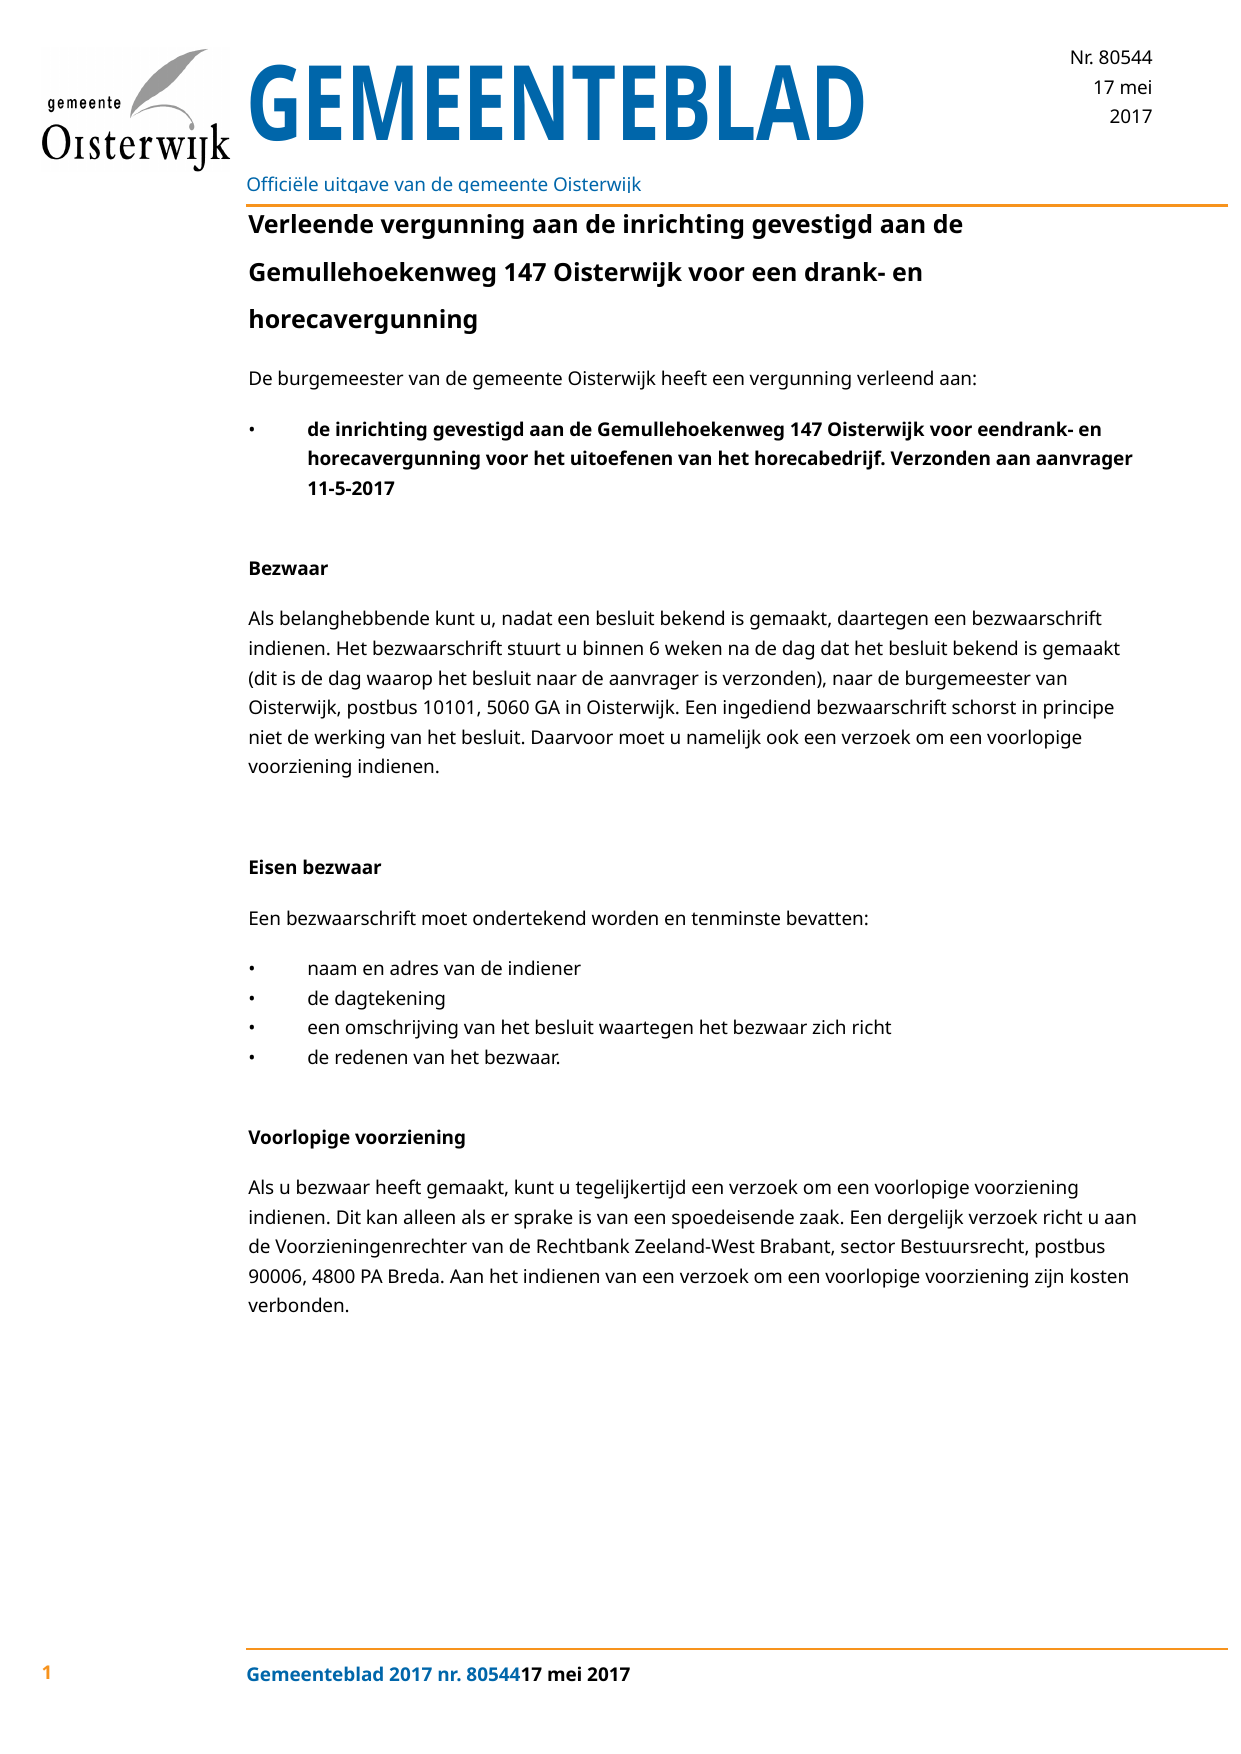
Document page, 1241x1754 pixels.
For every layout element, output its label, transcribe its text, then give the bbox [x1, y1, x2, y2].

list de dagtekening [248, 985, 1152, 1010]
text Een bezwaarschrift moet ondertekend worden en tenminste bevatten: [248, 905, 1152, 930]
text Als belanghebbende kunt u, nadat een besluit bekend is gemaakt, daartegen een bezwaarschrift indienen. Het bezwaarschrift stuurt u binnen 6 weken na de dag dat het besluit bekend is gemaakt (dit is de dag waarop het besluit naar de aanvrager is verzonden), naar de burgemeester van Oisterwijk, postbus 10101, 5060 GA in Oisterwijk. Een ingediend bezwaarschrift schorst in principe niet de werking van het besluit. Daarvoor moet u namelijk ook een verzoek om een voorlopige voorziening indienen. [248, 606, 1152, 779]
list naam en adres van de indiener [248, 955, 1152, 981]
text Voorlopige voorziening [248, 1124, 1152, 1149]
picture [41, 47, 231, 172]
text Verleende vergunning aan de inrichting gevestigd aan de Gemullehoekenweg 147 Oisterwijk voor een drank- en horecavergunning [248, 207, 1152, 336]
text De burgemeester van de gemeente Oisterwijk heeft een vergunning verleend aan: [248, 366, 1152, 391]
list de redenen van het bezwaar. [248, 1044, 1152, 1069]
text Eisen bezwaar [248, 854, 1152, 880]
list een omschrijving van het besluit waartegen het bezwaar zich richt [248, 1014, 1152, 1040]
text Als u bezwaar heeft gemaakt, kunt u tegelijkertijd een verzoek om een voorlopige voorziening indienen. Dit kan alleen als er sprake is van een spoedeisende zaak. Een dergelijk verzoek richt u aan de Voorzieningenrechter van de Rechtbank Zeeland-West Brabant, sector Bestuursrecht, postbus 90006, 4800 PA Breda. Aan het indienen van een verzoek om een voorlopige voorziening zijn kosten verbonden. [248, 1174, 1152, 1318]
list de inrichting gevestigd aan de Gemullehoekenweg 147 Oisterwijk voor eendrank- en horecavergunning voor het uitoefenen van het horecabedrijf. Verzonden aan aanvrager 11-5-2017 [248, 416, 1152, 501]
text Bezwaar [248, 555, 1152, 581]
